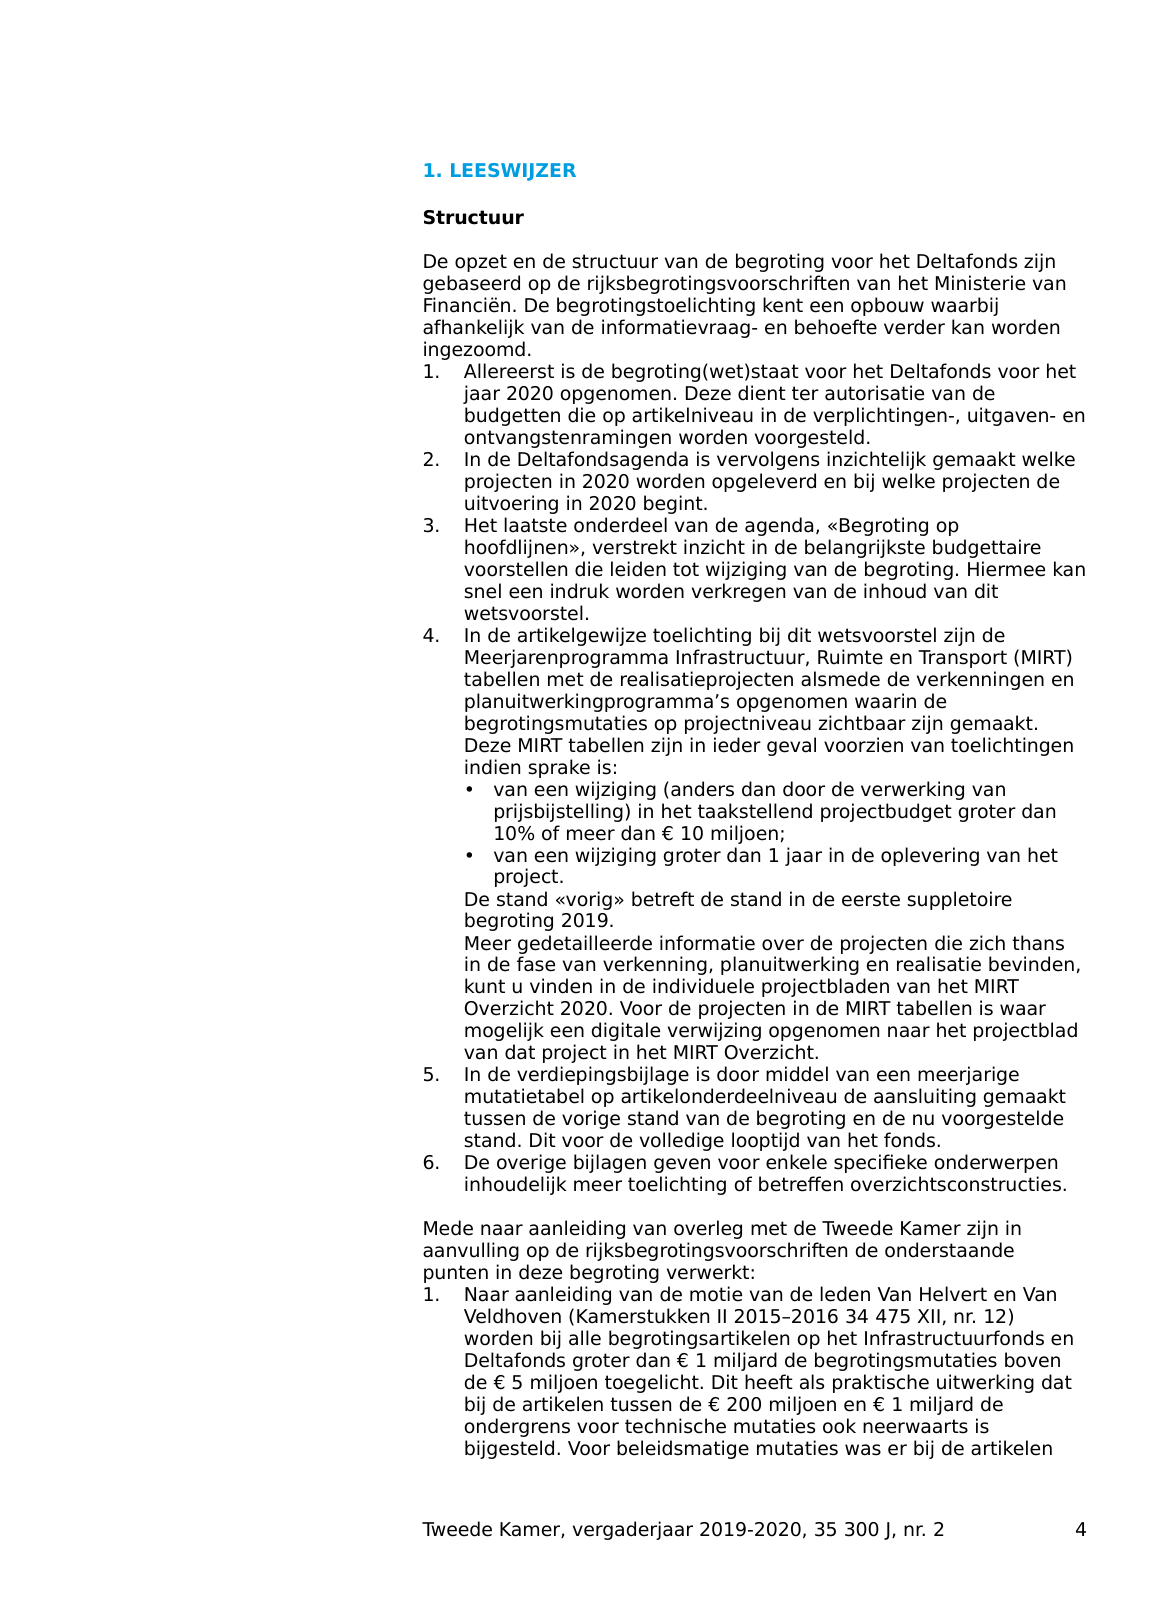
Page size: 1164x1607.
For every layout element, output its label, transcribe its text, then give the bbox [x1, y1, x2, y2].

text • van een wijziging (anders dan door de verwerking van prijsbijstelling) in het taakstellend projectbudget groter dan 10% of meer dan € 10 miljoen; [464, 778, 1087, 844]
text • van een wijziging groter dan 1 jaar in de oplevering van het project. [464, 844, 1087, 888]
text Meer gedetailleerde informatie over de projecten die zich thans in de fase van verkenning, planuitwerking en realisatie bevinden, kunt u vinden in de individuele projectbladen van het MIRT Overzicht 2020. Voor de projecten in de MIRT tabellen is waar mogelijk een digitale verwijzing opgenomen naar het projectblad van dat project in het MIRT Overzicht. [464, 932, 1087, 1064]
text 6. De overige bijlagen geven voor enkele specifieke onderwerpen inhoudelijk meer toelichting of betreffen overzichtsconstructies. [422, 1152, 1087, 1196]
subtitle 1. LEESWIJZER [422, 160, 1087, 182]
text 1. Naar aanleiding van de motie van de leden Van Helvert en Van Veldhoven (Kamerstukken II 2015–2016 34 475 XII, nr. 12) worden bij alle begrotingsartikelen op het Infrastructuurfonds en Deltafonds groter dan € 1 miljard de begrotingsmutaties boven de € 5 miljoen toegelicht. Dit heeft als praktische uitwerking dat bij de artikelen tussen de € 200 miljoen en € 1 miljard de ondergrens voor technische mutaties ook neerwaarts is bijgesteld. Voor beleidsmatige mutaties was er bij de artikelen [422, 1284, 1087, 1460]
text Mede naar aanleiding van overleg met de Tweede Kamer zijn in aanvulling op de rijksbegrotingsvoorschriften de onderstaande punten in deze begroting verwerkt: [422, 1218, 1087, 1284]
text De opzet en de structuur van de begroting voor het Deltafonds zijn gebaseerd op de rijksbegrotingsvoorschriften van het Ministerie van Financiën. De begrotingstoelichting kent een opbouw waarbij afhankelijk van de informatievraag- en behoefte verder kan worden ingezoomd. [422, 251, 1087, 361]
text De stand «vorig» betreft de stand in de eerste suppletoire begroting 2019. [464, 888, 1087, 932]
text 4. In de artikelgewijze toelichting bij dit wetsvoorstel zijn de Meerjarenprogramma Infrastructuur, Ruimte en Transport (MIRT) tabellen met de realisatieprojecten alsmede de verkenningen en planuitwerkingprogramma’s opgenomen waarin de begrotingsmutaties op projectniveau zichtbaar zijn gemaakt. Deze MIRT tabellen zijn in ieder geval voorzien van toelichtingen indien sprake is: [422, 625, 1087, 778]
text 2. In de Deltafondsagenda is vervolgens inzichtelijk gemaakt welke projecten in 2020 worden opgeleverd en bij welke projecten de uitvoering in 2020 begint. [422, 449, 1087, 515]
text 1. Allereerst is de begroting(wet)staat voor het Deltafonds voor het jaar 2020 opgenomen. Deze dient ter autorisatie van de budgetten die op artikelniveau in de verplichtingen-, uitgaven- en ontvangstenramingen worden voorgesteld. [422, 361, 1087, 449]
subtitle Structuur [422, 207, 1087, 229]
text 3. Het laatste onderdeel van de agenda, «Begroting op hoofdlijnen», verstrekt inzicht in de belangrijkste budgettaire voorstellen die leiden tot wijziging van de begroting. Hiermee kan snel een indruk worden verkregen van de inhoud van dit wetsvoorstel. [422, 515, 1087, 625]
text 5. In de verdiepingsbijlage is door middel van een meerjarige mutatietabel op artikelonderdeelniveau de aansluiting gemaakt tussen de vorige stand van de begroting en de nu voorgestelde stand. Dit voor de volledige looptijd van het fonds. [422, 1064, 1087, 1152]
